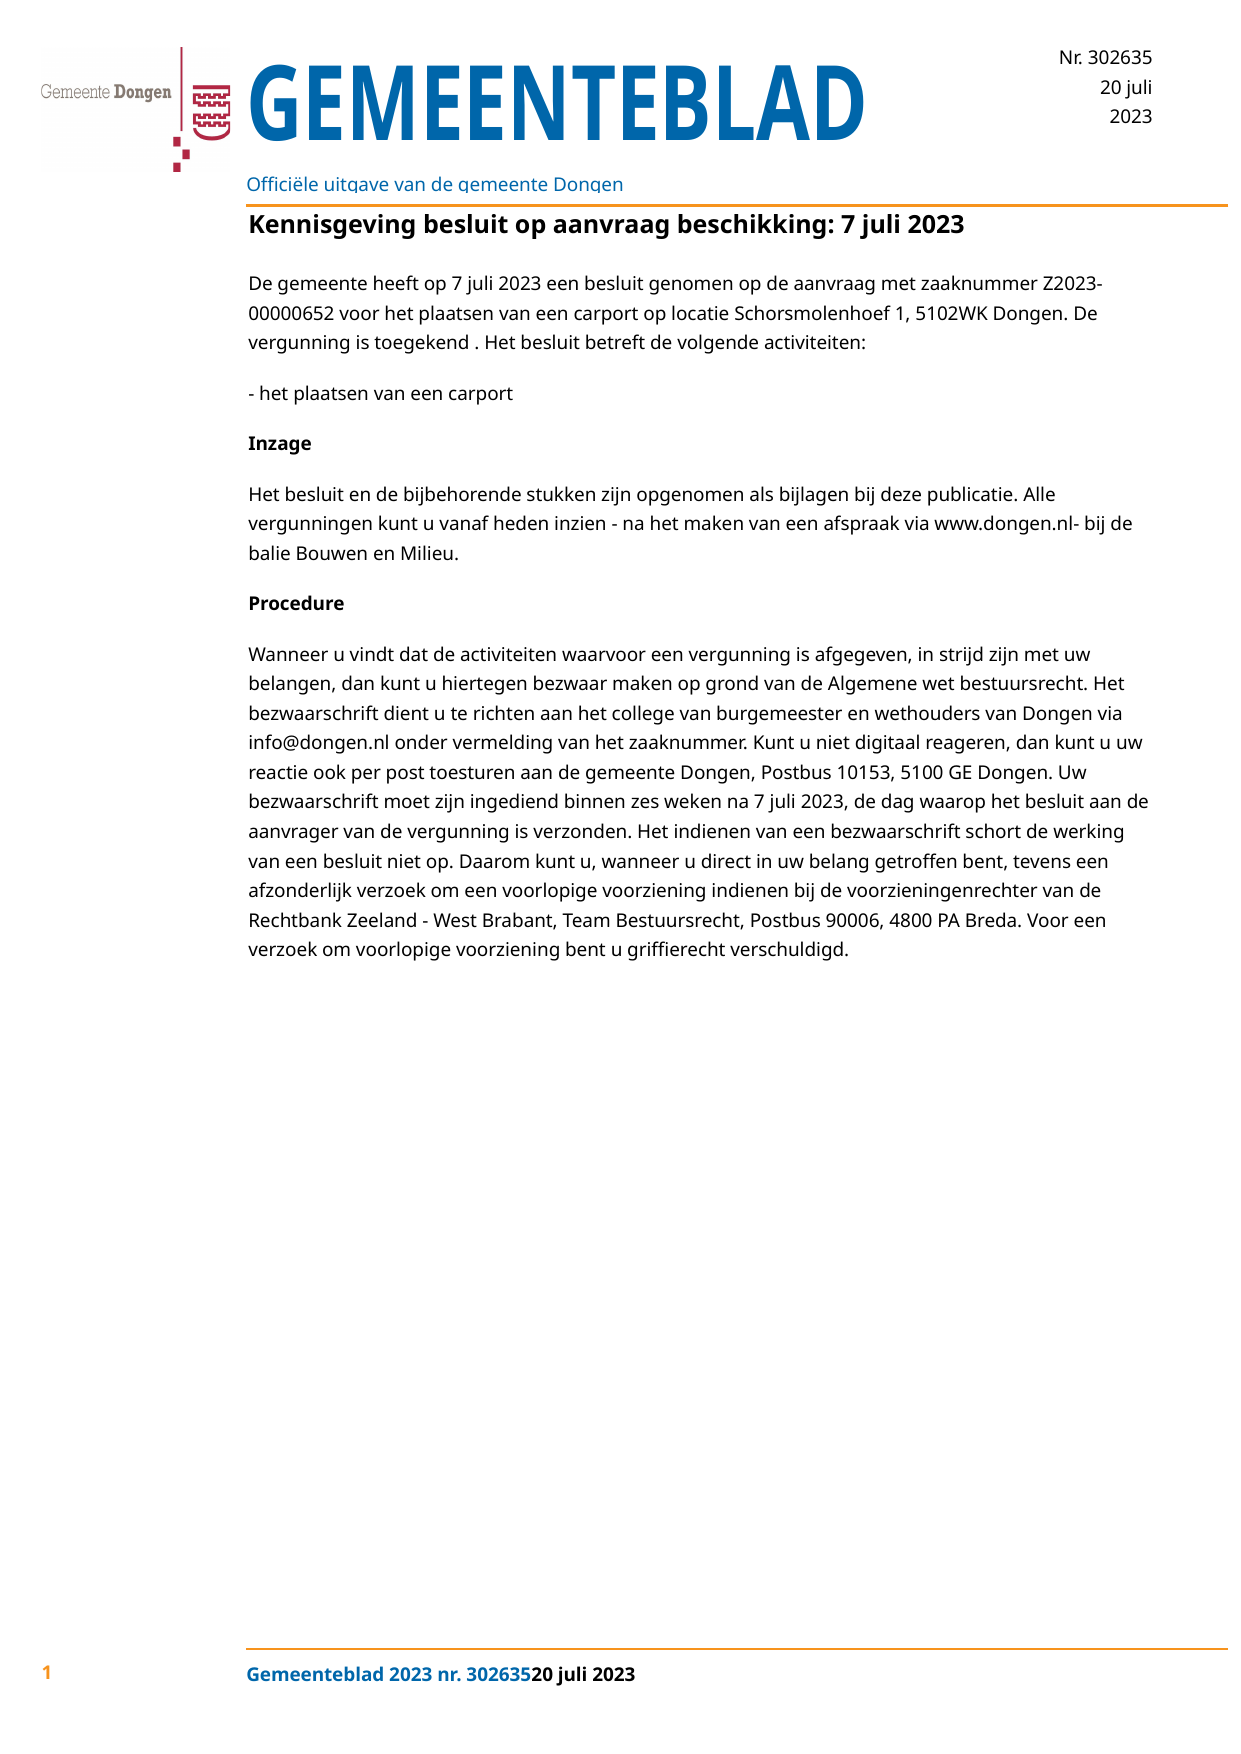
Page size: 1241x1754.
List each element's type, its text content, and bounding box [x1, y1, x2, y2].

picture [41, 47, 231, 172]
text Inzage [248, 430, 1152, 456]
text De gemeente heeft op 7 juli 2023 een besluit genomen op de aanvraag met zaaknummer Z2023-00000652 voor het plaatsen van een carport op locatie Schorsmolenhoef 1, 5102WK Dongen. De vergunning is toegekend . Het besluit betreft de volgende activiteiten: [248, 270, 1152, 355]
text Kennisgeving besluit op aanvraag beschikking: 7 juli 2023 [248, 207, 1152, 241]
text Procedure [248, 590, 1152, 616]
text Wanneer u vindt dat de activiteiten waarvoor een vergunning is afgegeven, in strijd zijn met uw belangen, dan kunt u hiertegen bezwaar maken op grond van de Algemene wet bestuursrecht. Het bezwaarschrift dient u te richten aan het college van burgemeester en wethouders van Dongen via info@dongen.nl onder vermelding van het zaaknummer. Kunt u niet digitaal reageren, dan kunt u uw reactie ook per post toesturen aan de gemeente Dongen, Postbus 10153, 5100 GE Dongen. Uw bezwaarschrift moet zijn ingediend binnen zes weken na 7 juli 2023, de dag waarop het besluit aan de aanvrager van de vergunning is verzonden. Het indienen van een bezwaarschrift schort de werking van een besluit niet op. Daarom kunt u, wanneer u direct in uw belang getroffen bent, tevens een afzonderlijk verzoek om een voorlopige voorziening indienen bij de voorzieningenrechter van de Rechtbank Zeeland - West Brabant, Team Bestuursrecht, Postbus 90006, 4800 PA Breda. Voor een verzoek om voorlopige voorziening bent u griffierecht verschuldigd. [248, 641, 1152, 962]
text - het plaatsen van een carport [248, 380, 1152, 406]
text Het besluit en de bijbehorende stukken zijn opgenomen als bijlagen bij deze publicatie. Alle vergunningen kunt u vanaf heden inzien - na het maken van een afspraak via www.dongen.nl- bij de balie Bouwen en Milieu. [248, 481, 1152, 566]
